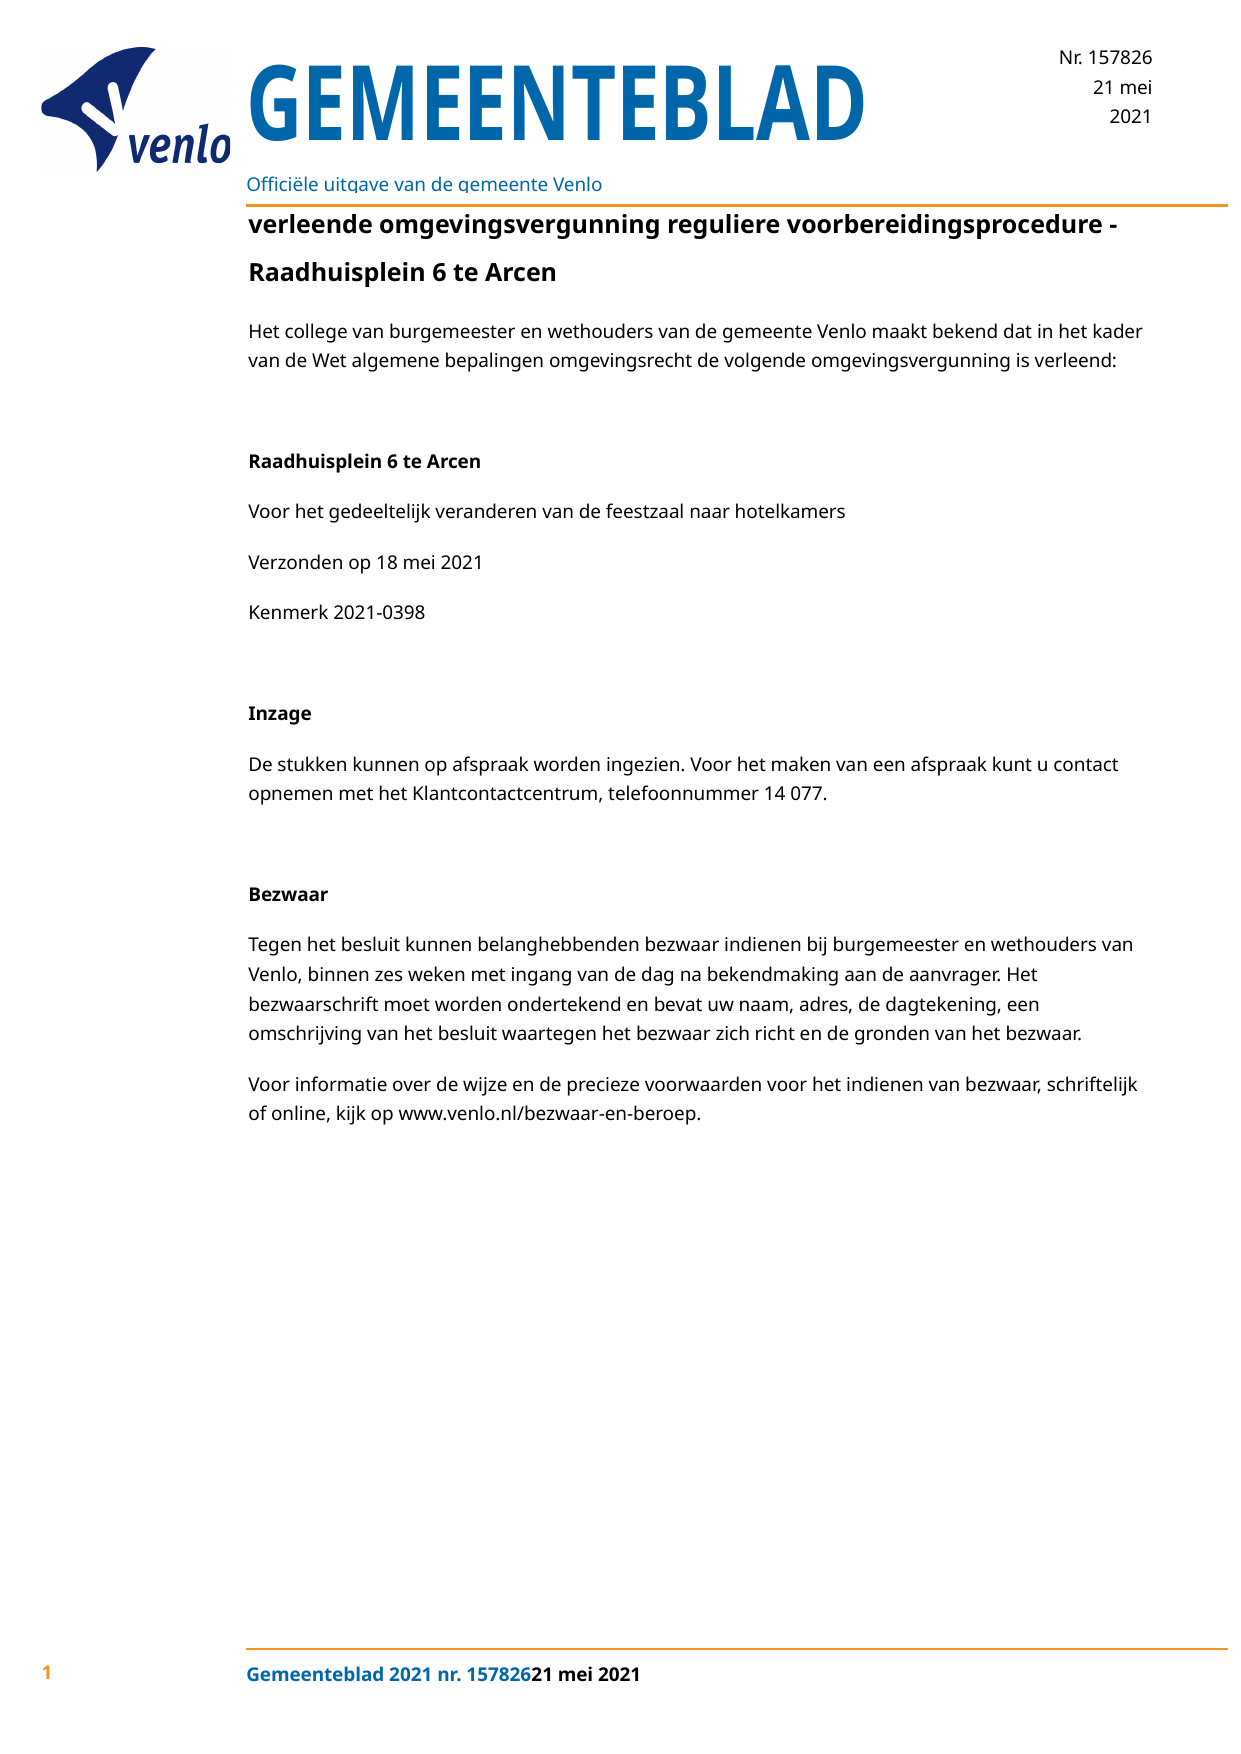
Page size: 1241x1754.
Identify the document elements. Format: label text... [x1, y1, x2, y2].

text Verzonden op 18 mei 2021 [248, 549, 1152, 575]
picture [41, 47, 231, 172]
text Inzage [248, 700, 1152, 726]
text De stukken kunnen op afspraak worden ingezien. Voor het maken van een afspraak kunt u contact opnemen met het Klantcontactcentrum, telefoonnummer 14 077. [248, 751, 1152, 806]
text Voor informatie over de wijze en de precieze voorwaarden voor het indienen van bezwaar, schriftelijk of online, kijk op www.venlo.nl/bezwaar-en-beroep. [248, 1071, 1152, 1126]
text Voor het gedeeltelijk veranderen van de feestzaal naar hotelkamers [248, 499, 1152, 524]
text Het college van burgemeester en wethouders van de gemeente Venlo maakt bekend dat in het kader van de Wet algemene bepalingen omgevingsrecht de volgende omgevingsvergunning is verleend: [248, 318, 1152, 373]
text verleende omgevingsvergunning reguliere voorbereidingsprocedure - Raadhuisplein 6 te Arcen [248, 207, 1152, 288]
text Raadhuisplein 6 te Arcen [248, 448, 1152, 474]
text Bezwaar [248, 881, 1152, 907]
text Tegen het besluit kunnen belanghebbenden bezwaar indienen bij burgemeester en wethouders van Venlo, binnen zes weken met ingang van de dag na bekendmaking aan de aanvrager. Het bezwaarschrift moet worden ondertekend en bevat uw naam, adres, de dagtekening, een omschrijving van het besluit waartegen het bezwaar zich richt en de gronden van het bezwaar. [248, 932, 1152, 1046]
text Kenmerk 2021-0398 [248, 599, 1152, 625]
